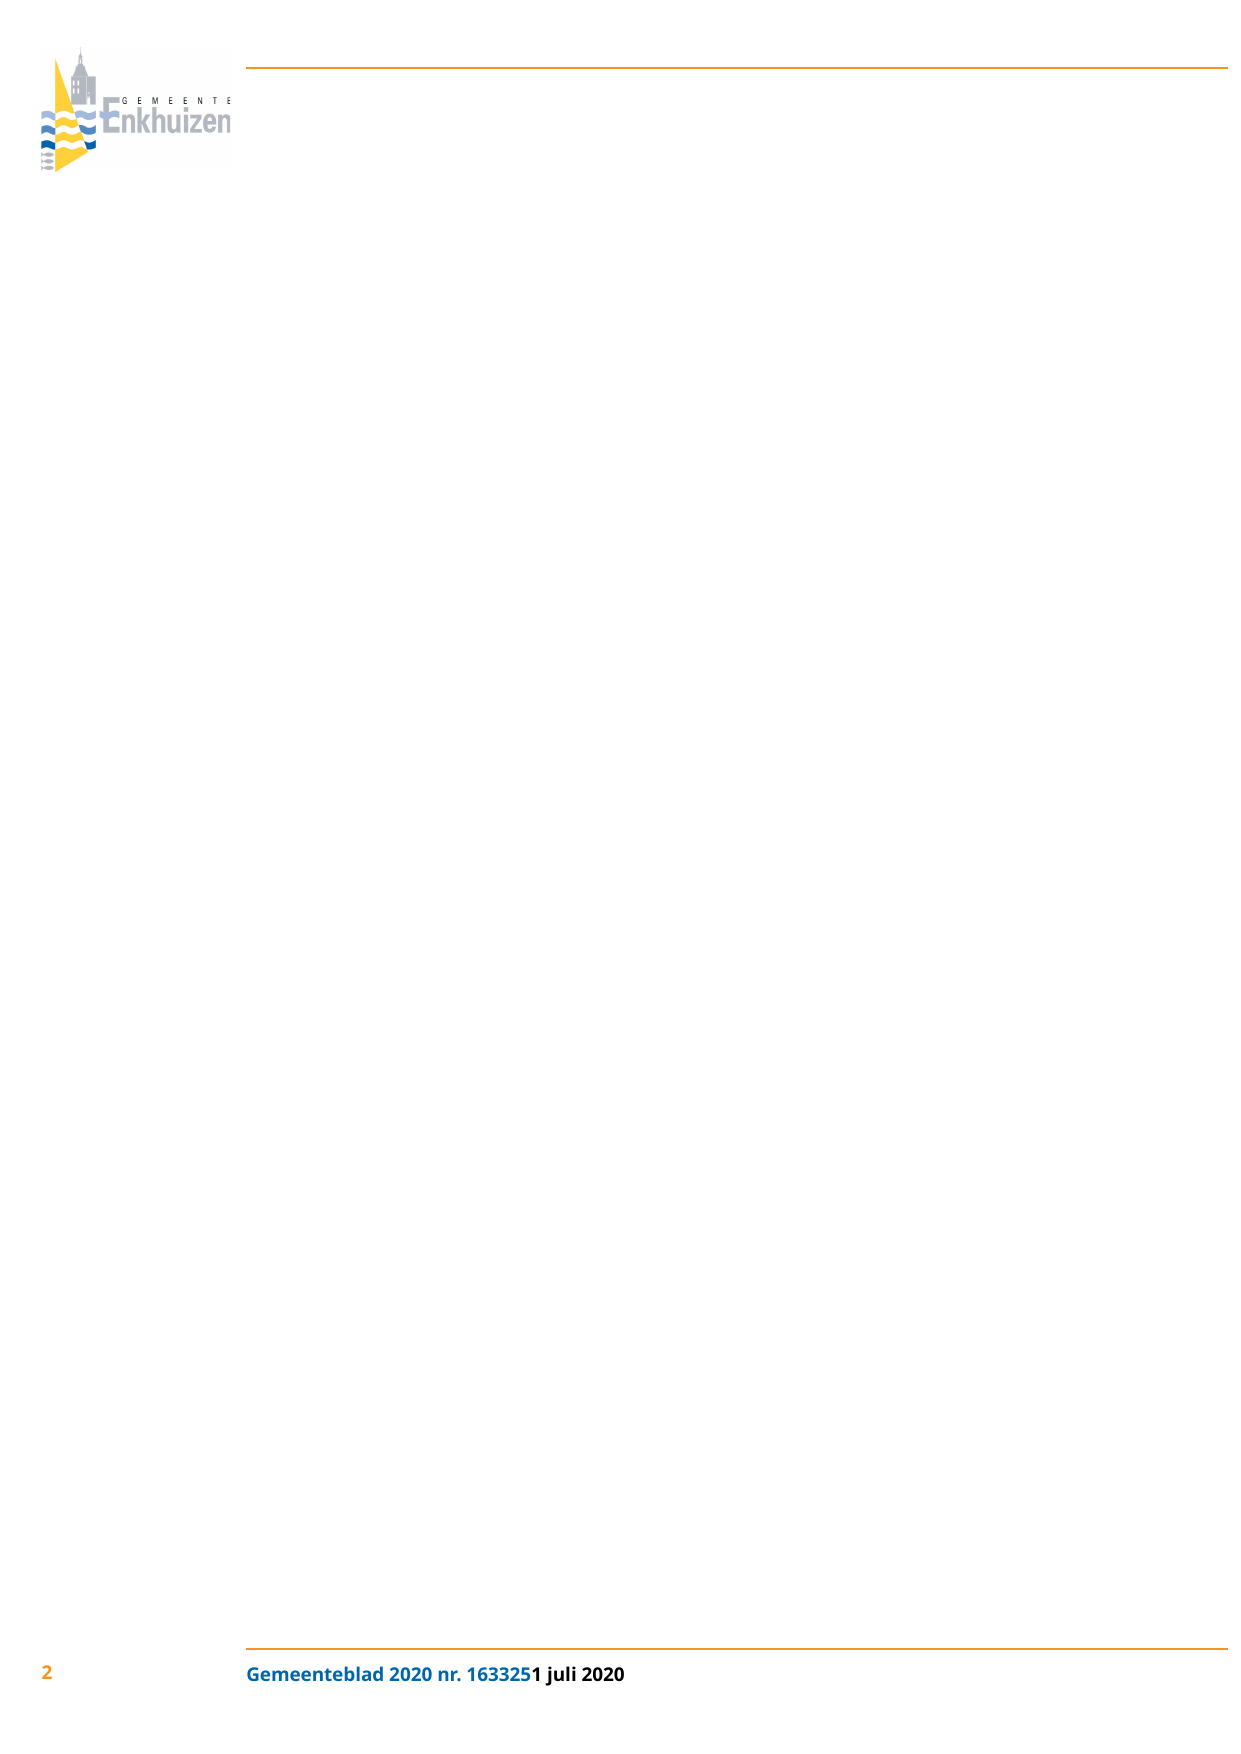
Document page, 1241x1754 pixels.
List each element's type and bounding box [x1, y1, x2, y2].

picture [41, 47, 231, 172]
